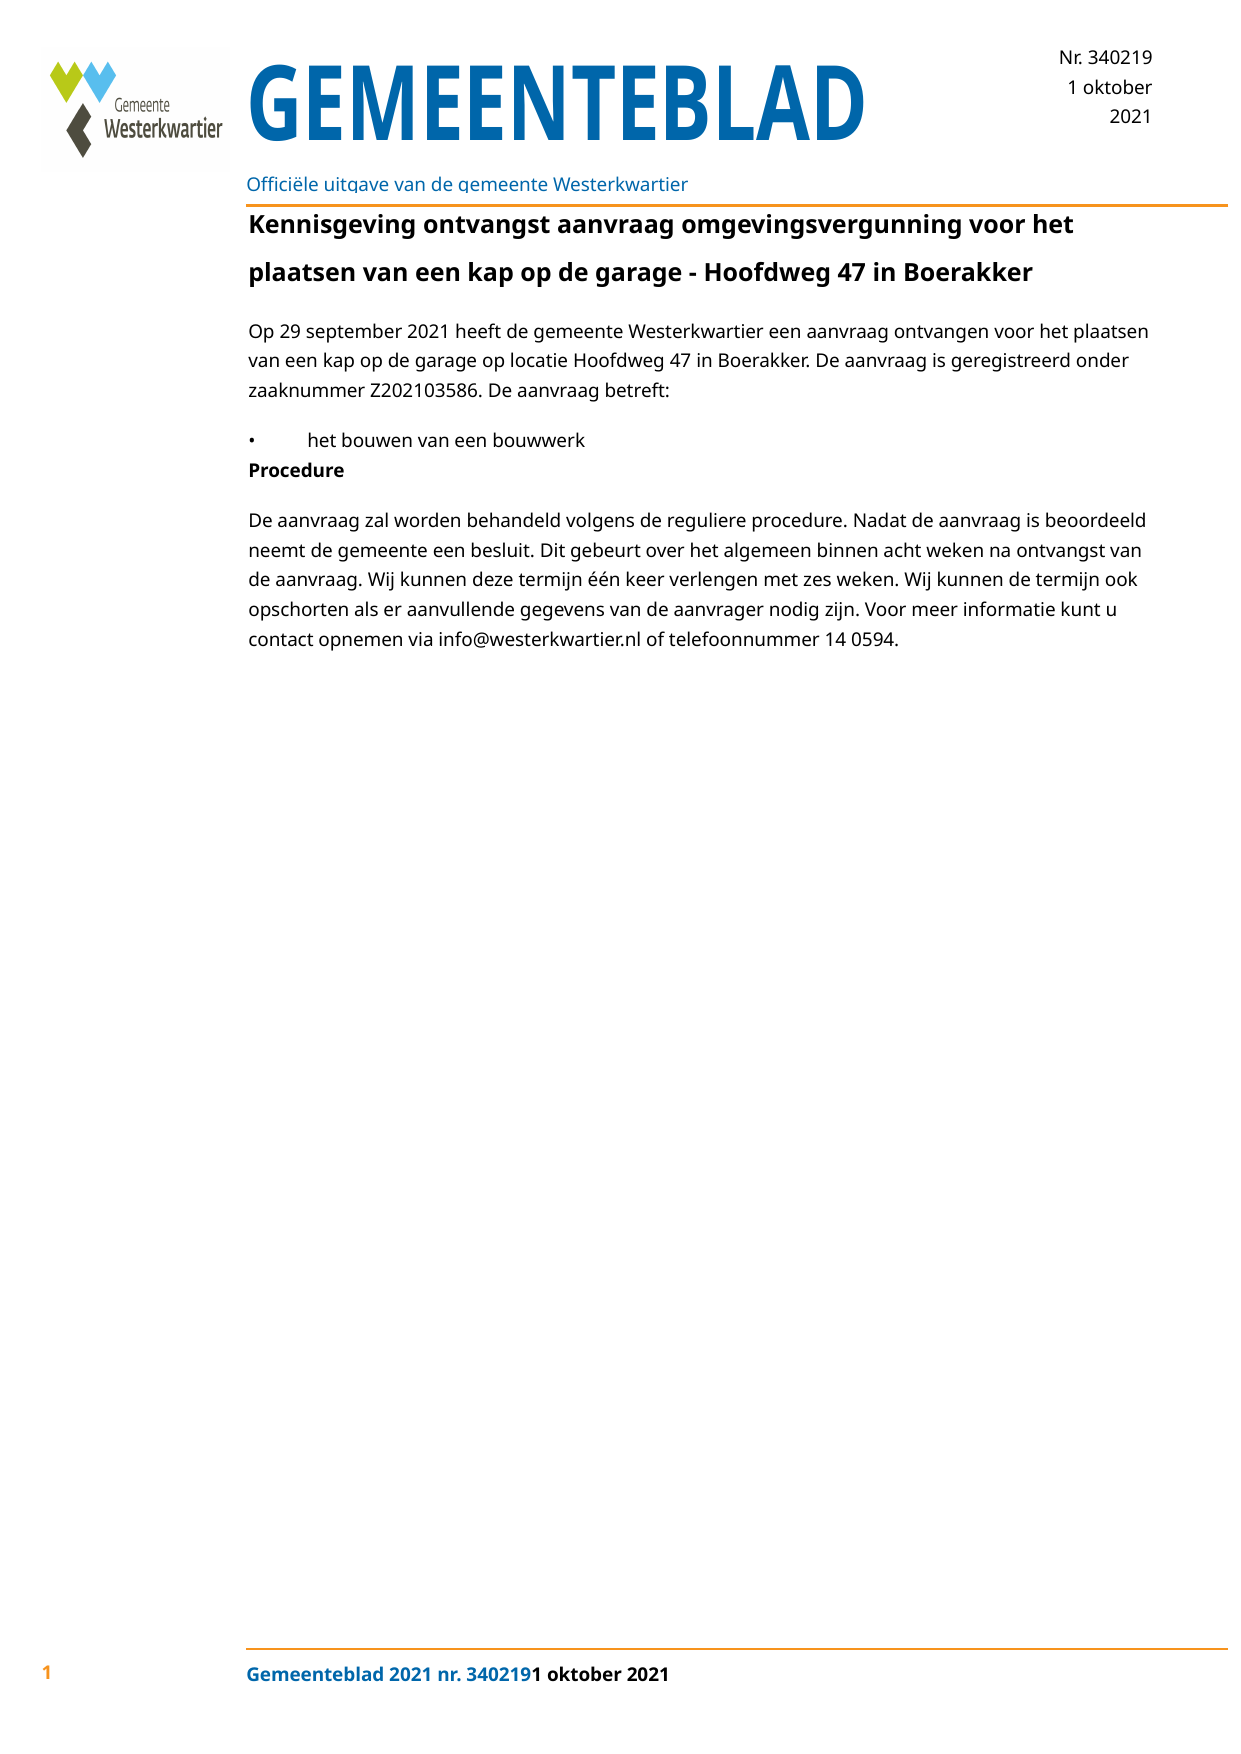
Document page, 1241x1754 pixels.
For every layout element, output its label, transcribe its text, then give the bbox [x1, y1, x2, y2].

picture [41, 47, 231, 172]
text Kennisgeving ontvangst aanvraag omgevingsvergunning voor het plaatsen van een kap op de garage - Hoofdweg 47 in Boerakker [248, 207, 1152, 288]
text De aanvraag zal worden behandeld volgens de reguliere procedure. Nadat de aanvraag is beoordeeld neemt de gemeente een besluit. Dit gebeurt over het algemeen binnen acht weken na ontvangst van de aanvraag. Wij kunnen deze termijn één keer verlengen met zes weken. Wij kunnen de termijn ook opschorten als er aanvullende gegevens van de aanvrager nodig zijn. Voor meer informatie kunt u contact opnemen via info@westerkwartier.nl of telefoonnummer 14 0594. [248, 507, 1152, 652]
list het bouwen van een bouwwerk [248, 427, 1152, 453]
text Procedure [248, 457, 1152, 483]
text Op 29 september 2021 heeft de gemeente Westerkwartier een aanvraag ontvangen voor het plaatsen van een kap op de garage op locatie Hoofdweg 47 in Boerakker. De aanvraag is geregistreerd onder zaaknummer Z202103586. De aanvraag betreft: [248, 318, 1152, 403]
